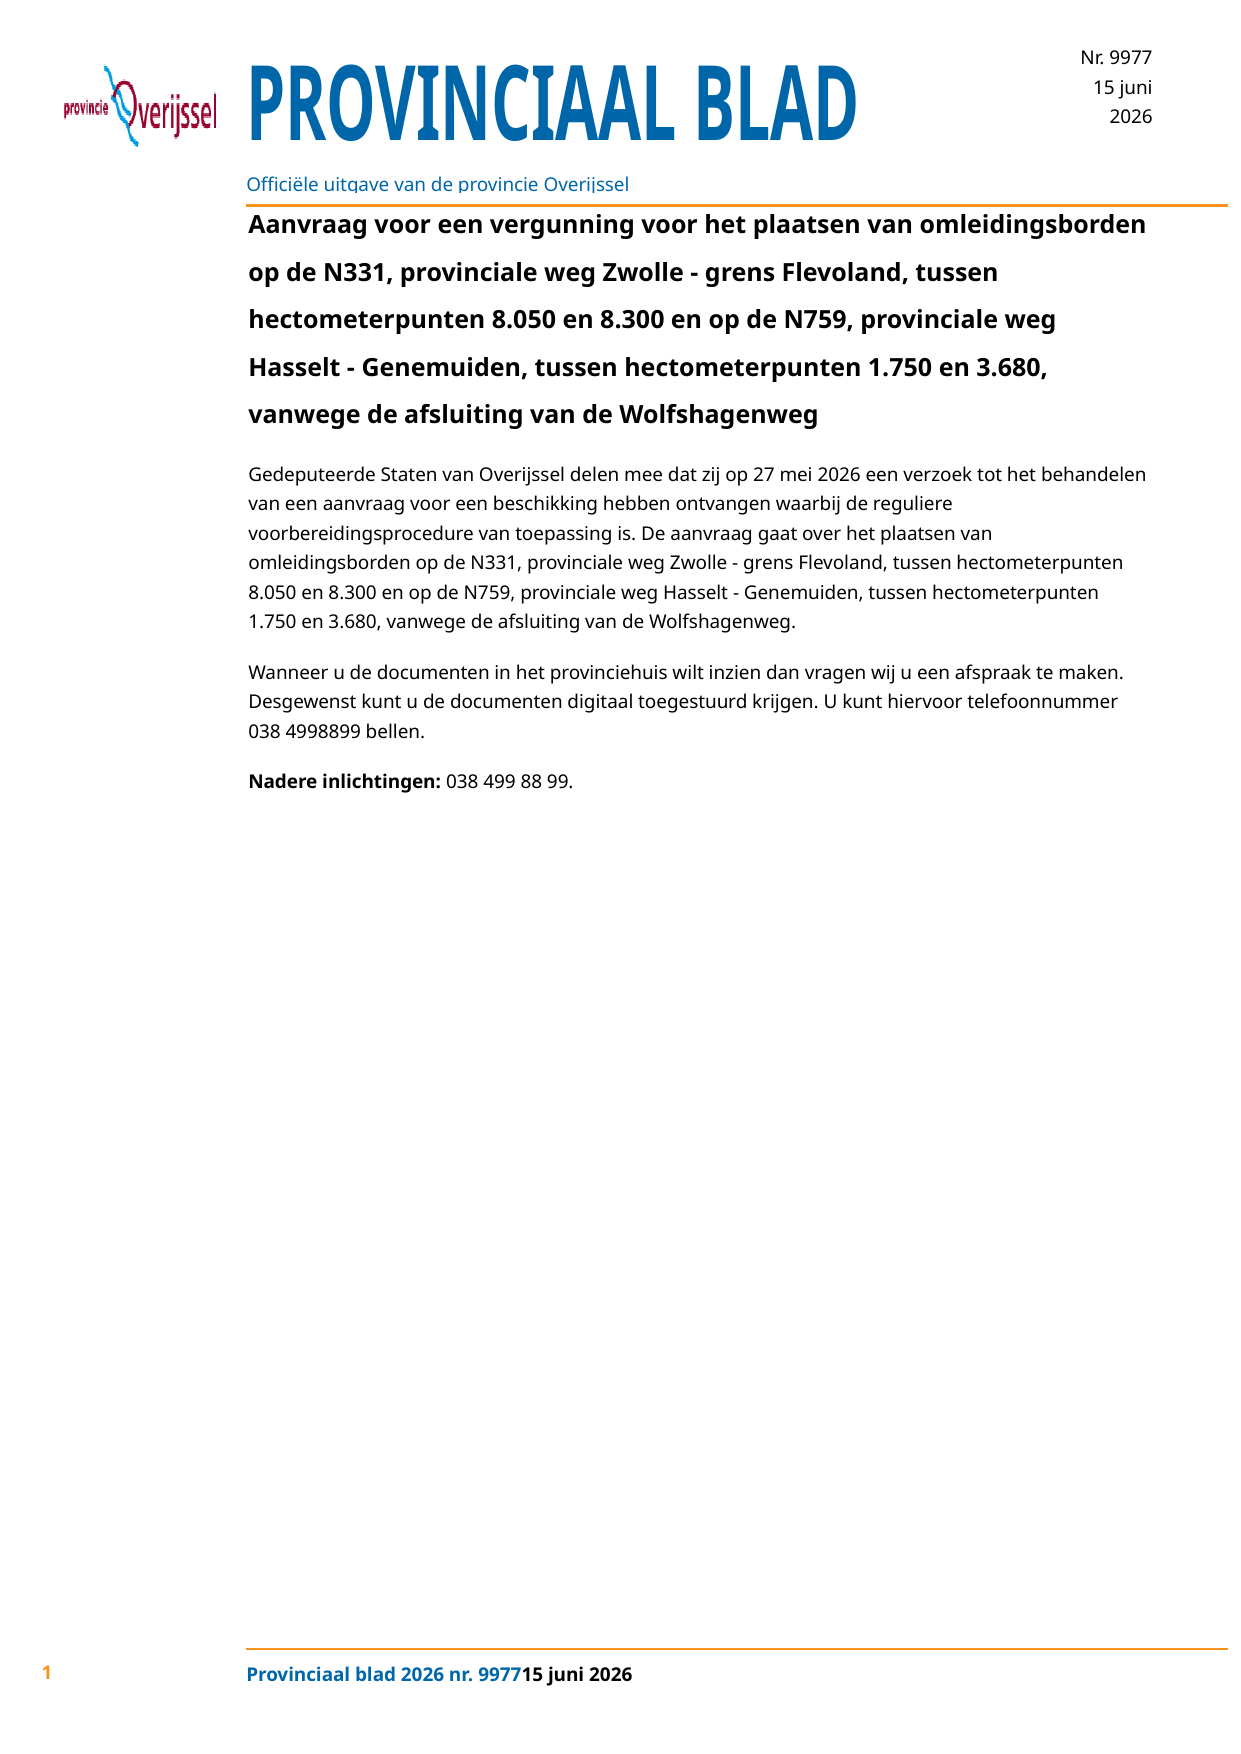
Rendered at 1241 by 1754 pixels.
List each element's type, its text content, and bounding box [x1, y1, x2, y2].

text Wanneer u de documenten in het provinciehuis wilt inzien dan vragen wij u een afspraak te maken. Desgewenst kunt u de documenten digitaal toegestuurd krijgen. U kunt hiervoor telefoonnummer 038 4998899 bellen. [248, 659, 1152, 744]
text Nadere inlichtingen: 038 499 88 99. [248, 769, 1152, 794]
text Aanvraag voor een vergunning voor het plaatsen van omleidingsborden op de N331, provinciale weg Zwolle - grens Flevoland, tussen hectometerpunten 8.050 en 8.300 en op de N759, provinciale weg Hasselt - Genemuiden, tussen hectometerpunten 1.750 en 3.680, vanwege de afsluiting van de Wolfshagenweg [248, 207, 1152, 431]
picture [41, 47, 231, 172]
text Gedeputeerde Staten van Overijssel delen mee dat zij op 27 mei 2026 een verzoek tot het behandelen van een aanvraag voor een beschikking hebben ontvangen waarbij de reguliere voorbereidingsprocedure van toepassing is. De aanvraag gaat over het plaatsen van omleidingsborden op de N331, provinciale weg Zwolle - grens Flevoland, tussen hectometerpunten 8.050 en 8.300 en op de N759, provinciale weg Hasselt - Genemuiden, tussen hectometerpunten 1.750 en 3.680, vanwege de afsluiting van de Wolfshagenweg. [248, 461, 1152, 634]
